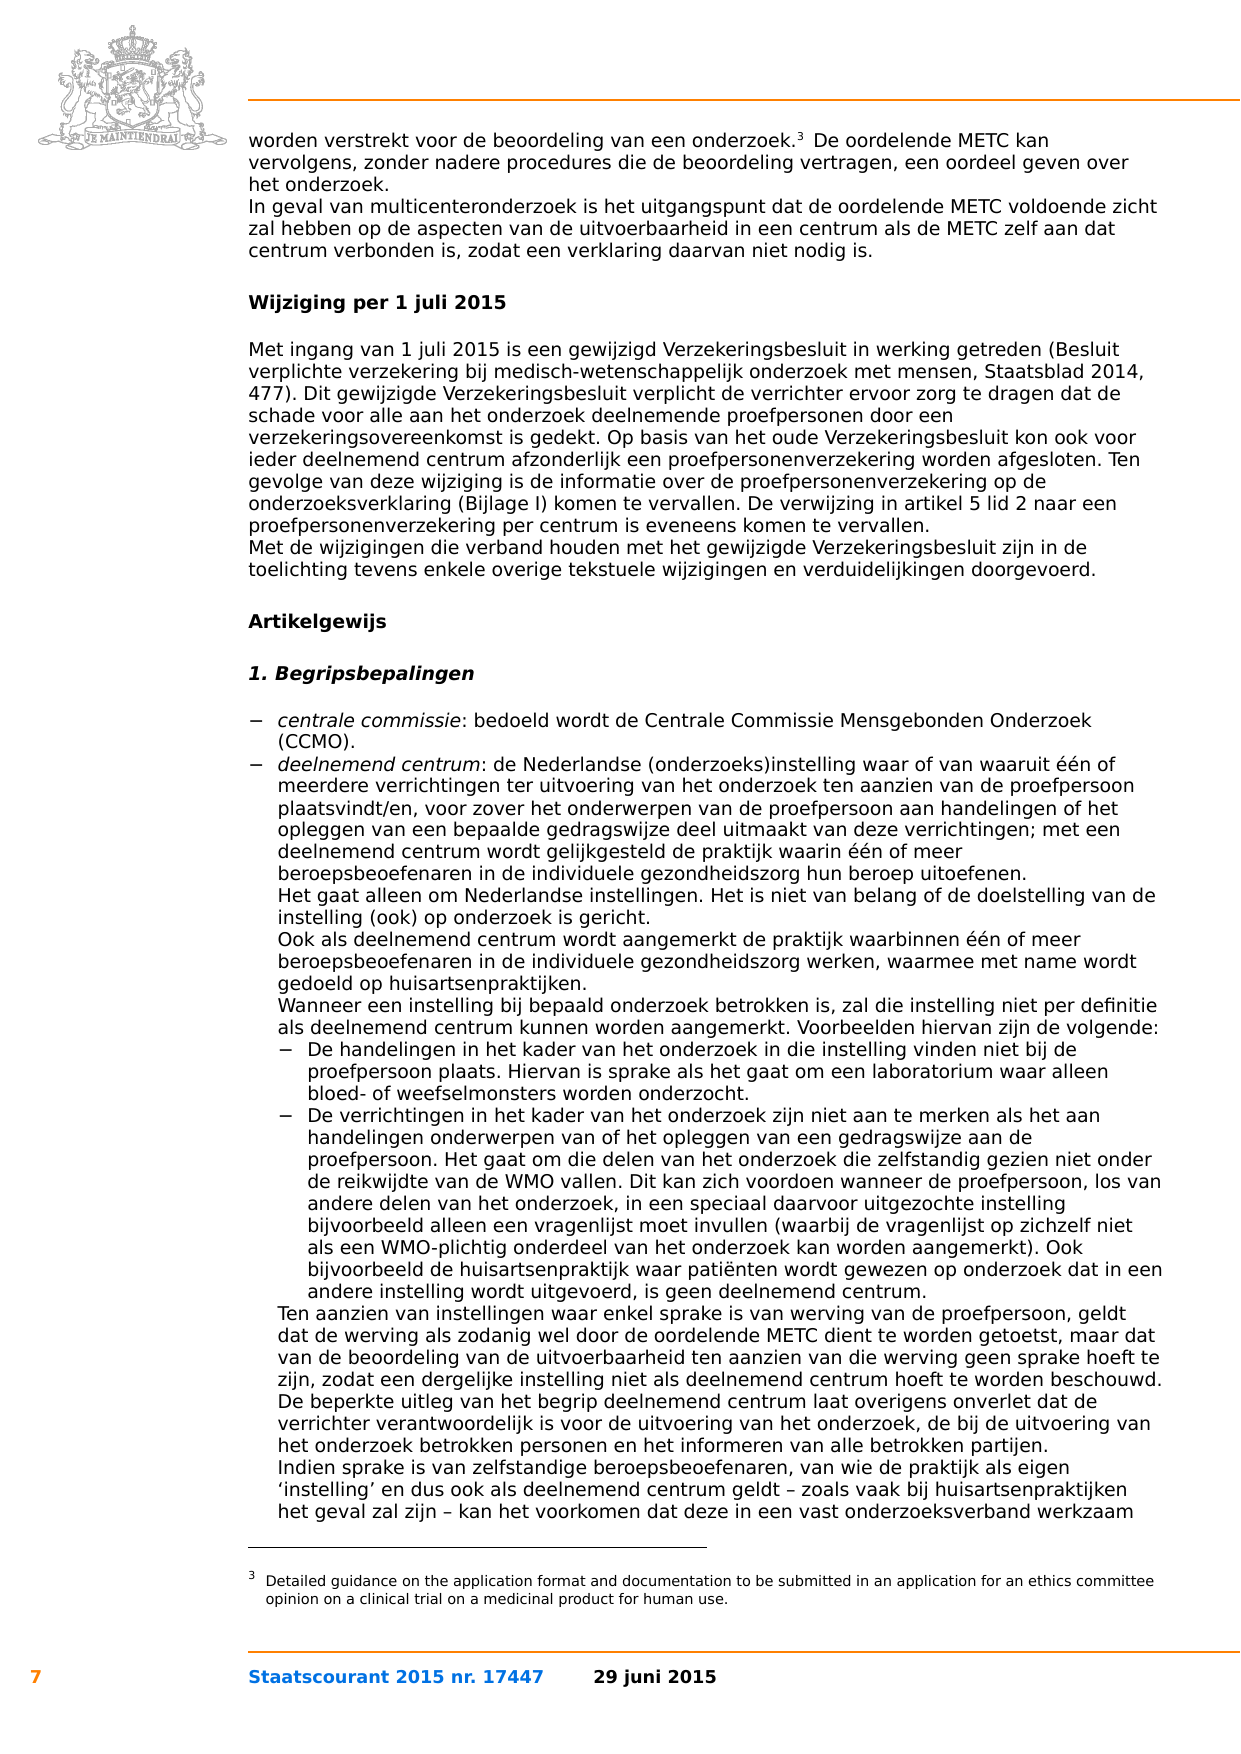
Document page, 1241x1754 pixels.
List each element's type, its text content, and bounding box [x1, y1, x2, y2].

text worden verstrekt voor de beoordeling van een onderzoek. De oordelende METC kan vervolgens, zonder nadere procedures die de beoordeling vertragen, een oordeel geven over het onderzoek. [248, 130, 1163, 196]
text Indien sprake is van zelfstandige beroepsbeoefenaren, van wie de praktijk als eigen ‘instelling’ en dus ook als deelnemend centrum geldt – zoals vaak bij huisartsenpraktijken het geval zal zijn – kan het voorkomen dat deze in een vast onderzoeksverband werkzaam [277, 1457, 1163, 1523]
text Detailed guidance on the application format and documentation to be submitted in an application for an ethics committee opinion on a clinical trial on a medicinal product for human use. [248, 1569, 1163, 1608]
text Ten aanzien van instellingen waar enkel sprake is van werving van de proefpersoon, geldt dat de werving als zodanig wel door de oordelende METC dient te worden getoetst, maar dat van de beoordeling van de uitvoerbaarheid ten aanzien van die werving geen sprake hoeft te zijn, zodat een dergelijke instelling niet als deelnemend centrum hoeft te worden beschouwd. [277, 1303, 1163, 1391]
text − centrale commissie: bedoeld wordt de Centrale Commissie Mensgebonden Onderzoek (CCMO). [248, 709, 1163, 753]
text De beperkte uitleg van het begrip deelnemend centrum laat overigens onverlet dat de verrichter verantwoordelijk is voor de uitvoering van het onderzoek, de bij de uitvoering van het onderzoek betrokken personen en het informeren van alle betrokken partijen. [277, 1391, 1163, 1457]
text Wanneer een instelling bij bepaald onderzoek betrokken is, zal die instelling niet per definitie als deelnemend centrum kunnen worden aangemerkt. Voorbeelden hiervan zijn de volgende: [277, 995, 1163, 1039]
text Het gaat alleen om Nederlandse instellingen. Het is niet van belang of de doelstelling van de instelling (ook) op onderzoek is gericht. [277, 885, 1163, 929]
text − deelnemend centrum: de Nederlandse (onderzoeks)instelling waar of van waaruit één of meerdere verrichtingen ter uitvoering van het onderzoek ten aanzien van de proefpersoon plaatsvindt/en, voor zover het onderwerpen van de proefpersoon aan handelingen of het opleggen van een bepaalde gedragswijze deel uitmaakt van deze verrichtingen; met een deelnemend centrum wordt gelijkgesteld de praktijk waarin één of meer beroepsbeoefenaren in de individuele gezondheidszorg hun beroep uitoefenen. [248, 753, 1163, 885]
text − De verrichtingen in het kader van het onderzoek zijn niet aan te merken als het aan handelingen onderwerpen van of het opleggen van een gedragswijze aan de proefpersoon. Het gaat om die delen van het onderzoek die zelfstandig gezien niet onder de reikwijdte van de WMO vallen. Dit kan zich voordoen wanneer de proefpersoon, los van andere delen van het onderzoek, in een speciaal daarvoor uitgezochte instelling bijvoorbeeld alleen een vragenlijst moet invullen (waarbij de vragenlijst op zichzelf niet als een WMO-plichtig onderdeel van het onderzoek kan worden aangemerkt). Ook bijvoorbeeld de huisartsenpraktijk waar patiënten wordt gewezen op onderzoek dat in een andere instelling wordt uitgevoerd, is geen deelnemend centrum. [278, 1105, 1163, 1303]
subtitle Artikelgewijs [248, 611, 1163, 632]
text Met de wijzigingen die verband houden met het gewijzigde Verzekeringsbesluit zijn in de toelichting tevens enkele overige tekstuele wijzigingen en verduidelijkingen doorgevoerd. [248, 537, 1163, 581]
subtitle 1. Begripsbepalingen [248, 662, 1163, 684]
text − De handelingen in het kader van het onderzoek in die instelling vinden niet bij de proefpersoon plaats. Hiervan is sprake als het gaat om een laboratorium waar alleen bloed- of weefselmonsters worden onderzocht. [278, 1039, 1163, 1105]
text Met ingang van 1 juli 2015 is een gewijzigd Verzekeringsbesluit in werking getreden (Besluit verplichte verzekering bij medisch-wetenschappelijk onderzoek met mensen, Staatsblad 2014, 477). Dit gewijzigde Verzekeringsbesluit verplicht de verrichter ervoor zorg te dragen dat de schade voor alle aan het onderzoek deelnemende proefpersonen door een verzekeringsovereenkomst is gedekt. Op basis van het oude Verzekeringsbesluit kon ook voor ieder deelnemend centrum afzonderlijk een proefpersonenverzekering worden afgesloten. Ten gevolge van deze wijziging is de informatie over de proefpersonenverzekering op de onderzoeksverklaring (Bijlage I) komen te vervallen. De verwijzing in artikel 5 lid 2 naar een proefpersonenverzekering per centrum is eveneens komen te vervallen. [248, 339, 1163, 537]
text In geval van multicenteronderzoek is het uitgangspunt dat de oordelende METC voldoende zicht zal hebben op de aspecten van de uitvoerbaarheid in een centrum als de METC zelf aan dat centrum verbonden is, zodat een verklaring daarvan niet nodig is. [248, 196, 1163, 262]
text Ook als deelnemend centrum wordt aangemerkt de praktijk waarbinnen één of meer beroepsbeoefenaren in de individuele gezondheidszorg werken, waarmee met name wordt gedoeld op huisartsenpraktijken. [277, 929, 1163, 995]
subtitle Wijziging per 1 juli 2015 [248, 292, 1163, 314]
picture [38, 25, 227, 150]
